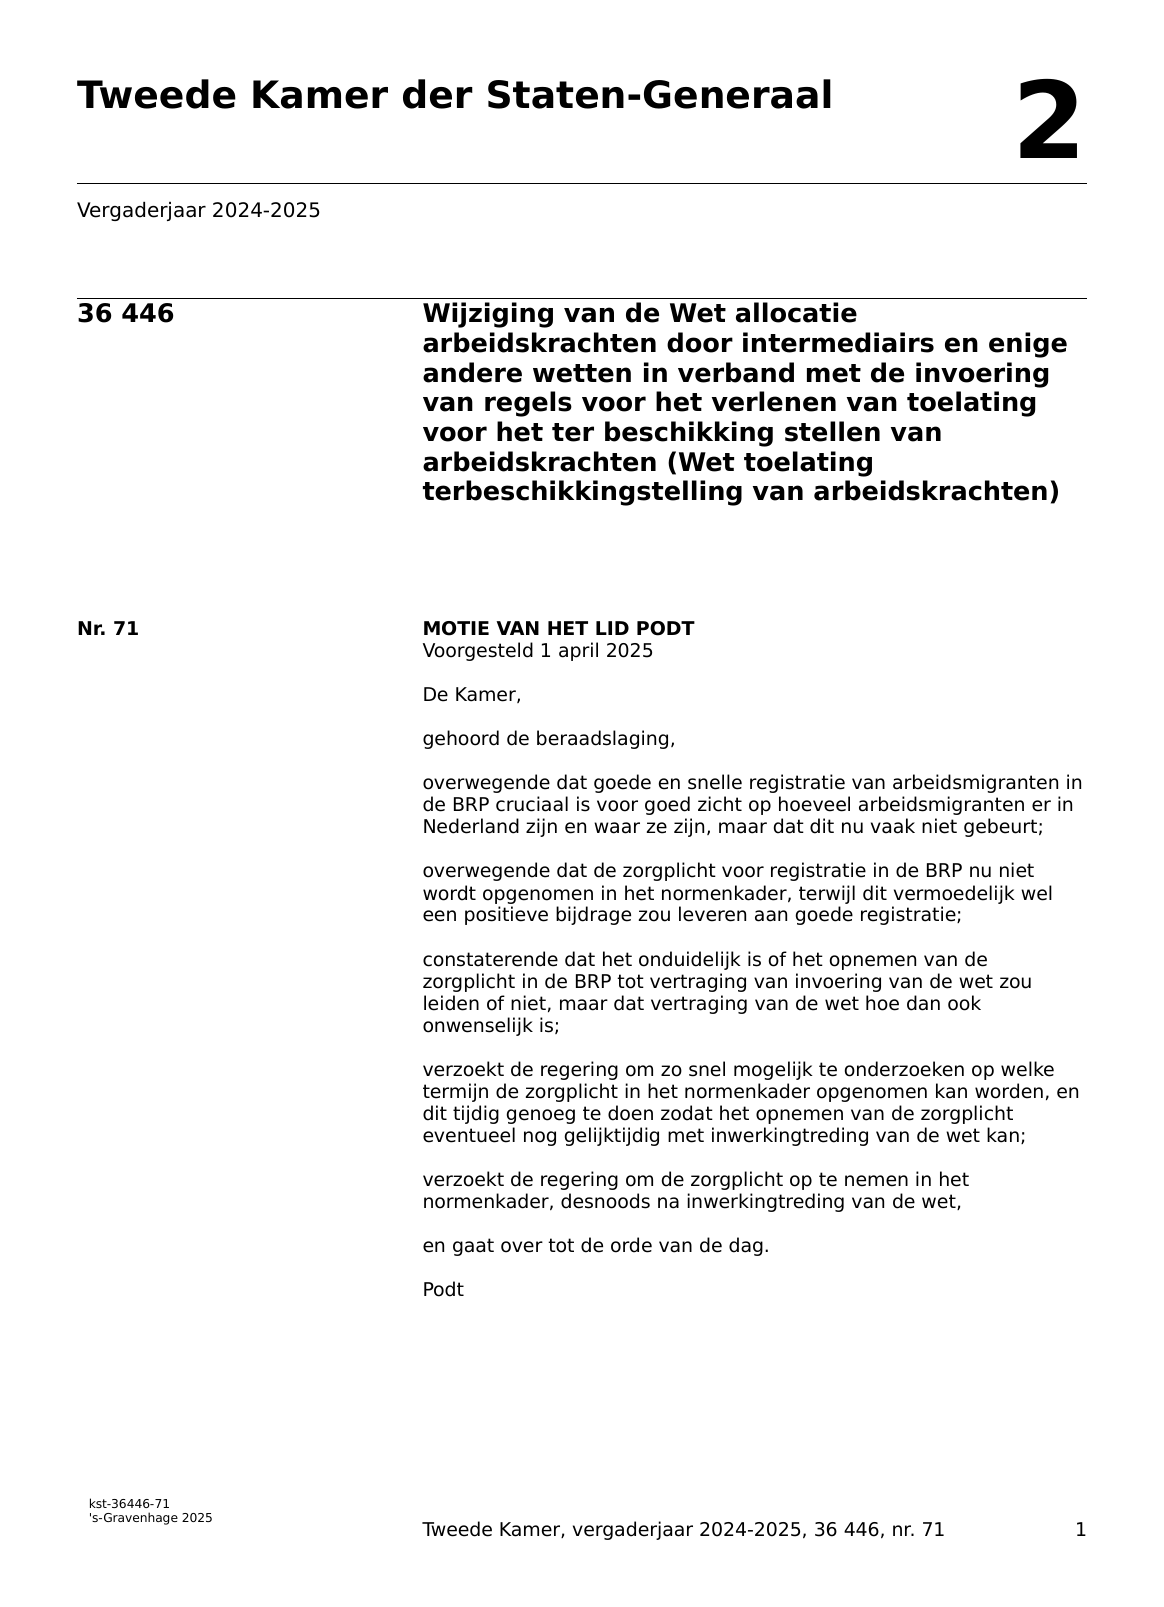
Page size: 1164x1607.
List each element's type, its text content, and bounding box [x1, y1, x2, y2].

text verzoekt de regering om zo snel mogelijk te onderzoeken op welke termijn de zorgplicht in het normenkader opgenomen kan worden, en dit tijdig genoeg te doen zodat het opnemen van de zorgplicht eventueel nog gelijktijdig met inwerkingtreding van de wet kan; [422, 1059, 1087, 1147]
table_header 2 [886, 59, 1087, 183]
text overwegende dat goede en snelle registratie van arbeidsmigranten in de BRP cruciaal is voor goed zicht op hoeveel arbeidsmigranten er in Nederland zijn en waar ze zijn, maar dat dit nu vaak niet gebeurt; [422, 772, 1087, 838]
text De Kamer, [422, 684, 1087, 706]
text verzoekt de regering om de zorgplicht op te nemen in het normenkader, desnoods na inwerkingtreding van de wet, [422, 1169, 1087, 1213]
subtitle 36 446 Wijziging van de Wet allocatie arbeidskrachten door intermediairs en enige andere wetten in verband met de invoering van regels voor het verlenen van toelating voor het ter beschikking stellen van arbeidskrachten (Wet toelating terbeschikkingstelling van arbeidskrachten) [77, 299, 1087, 507]
text kst-36446-71 [88, 1497, 323, 1511]
text Podt [422, 1279, 1087, 1301]
text constaterende dat het onduidelijk is of het opnemen van de zorgplicht in de BRP tot vertraging van invoering van de wet zou leiden of niet, maar dat vertraging van de wet hoe dan ook onwenselijk is; [422, 948, 1087, 1036]
text overwegende dat de zorgplicht voor registratie in de BRP nu niet wordt opgenomen in het normenkader, terwijl dit vermoedelijk wel een positieve bijdrage zou leveren aan goede registratie; [422, 860, 1087, 926]
subtitle Nr. 71 MOTIE VAN HET LID PODT [77, 618, 1087, 640]
table_header Tweede Kamer der Staten-Generaal [77, 59, 886, 183]
text 's-Gravenhage 2025 [88, 1511, 323, 1525]
text Voorgesteld 1 april 2025 [422, 640, 1087, 662]
table_cell Vergaderjaar 2024-2025 [77, 184, 1087, 298]
text gehoord de beraadslaging, [422, 728, 1087, 750]
text en gaat over tot de orde van de dag. [422, 1235, 1087, 1257]
